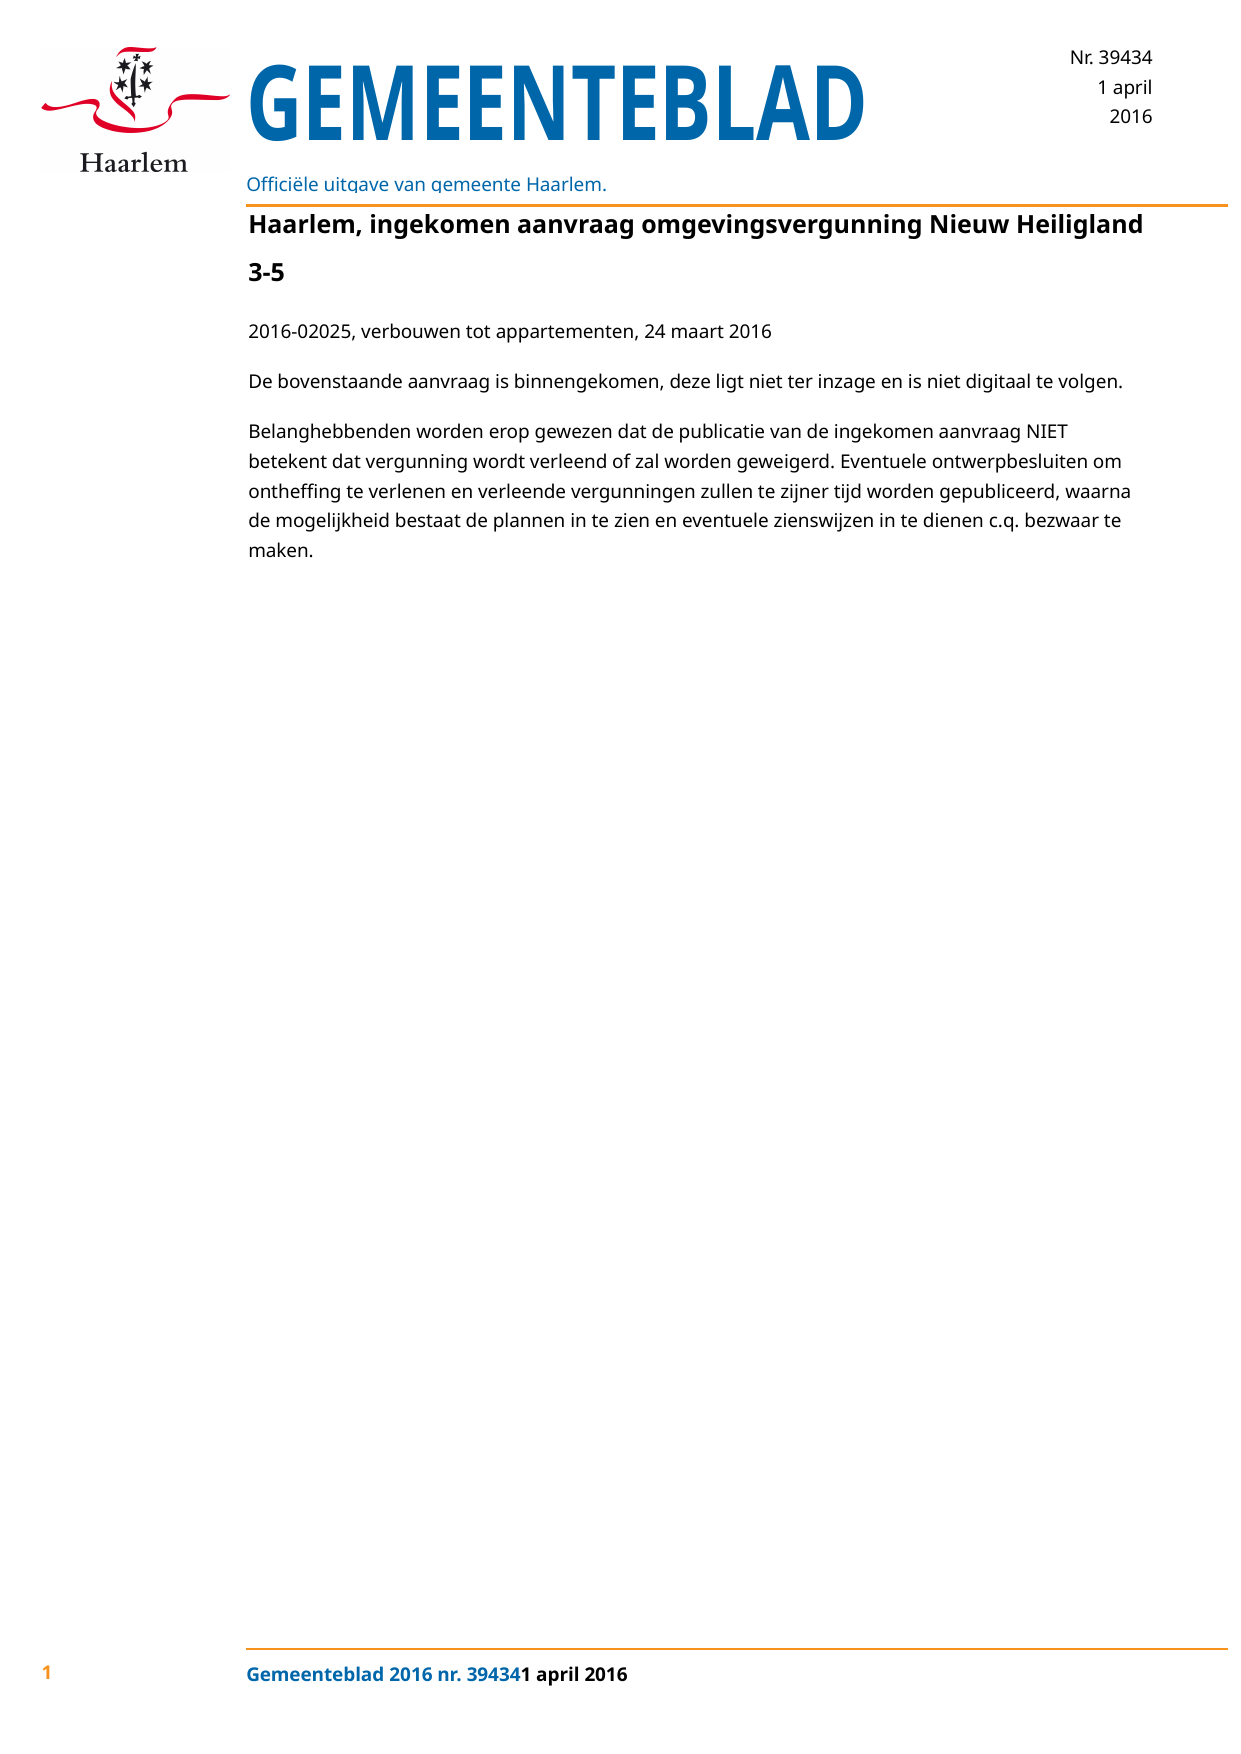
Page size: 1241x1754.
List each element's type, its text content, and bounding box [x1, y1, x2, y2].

text Haarlem, ingekomen aanvraag omgevingsvergunning Nieuw Heiligland 3-5 [248, 207, 1152, 288]
text De bovenstaande aanvraag is binnengekomen, deze ligt niet ter inzage en is niet digitaal te volgen. [248, 368, 1152, 394]
text 2016-02025, verbouwen tot appartementen, 24 maart 2016 [248, 318, 1152, 344]
picture [41, 47, 231, 172]
text Belanghebbenden worden erop gewezen dat de publicatie van de ingekomen aanvraag NIET betekent dat vergunning wordt verleend of zal worden geweigerd. Eventuele ontwerpbesluiten om ontheffing te verlenen en verleende vergunningen zullen te zijner tijd worden gepubliceerd, waarna de mogelijkheid bestaat de plannen in te zien en eventuele zienswijzen in te dienen c.q. bezwaar te maken. [248, 419, 1152, 563]
